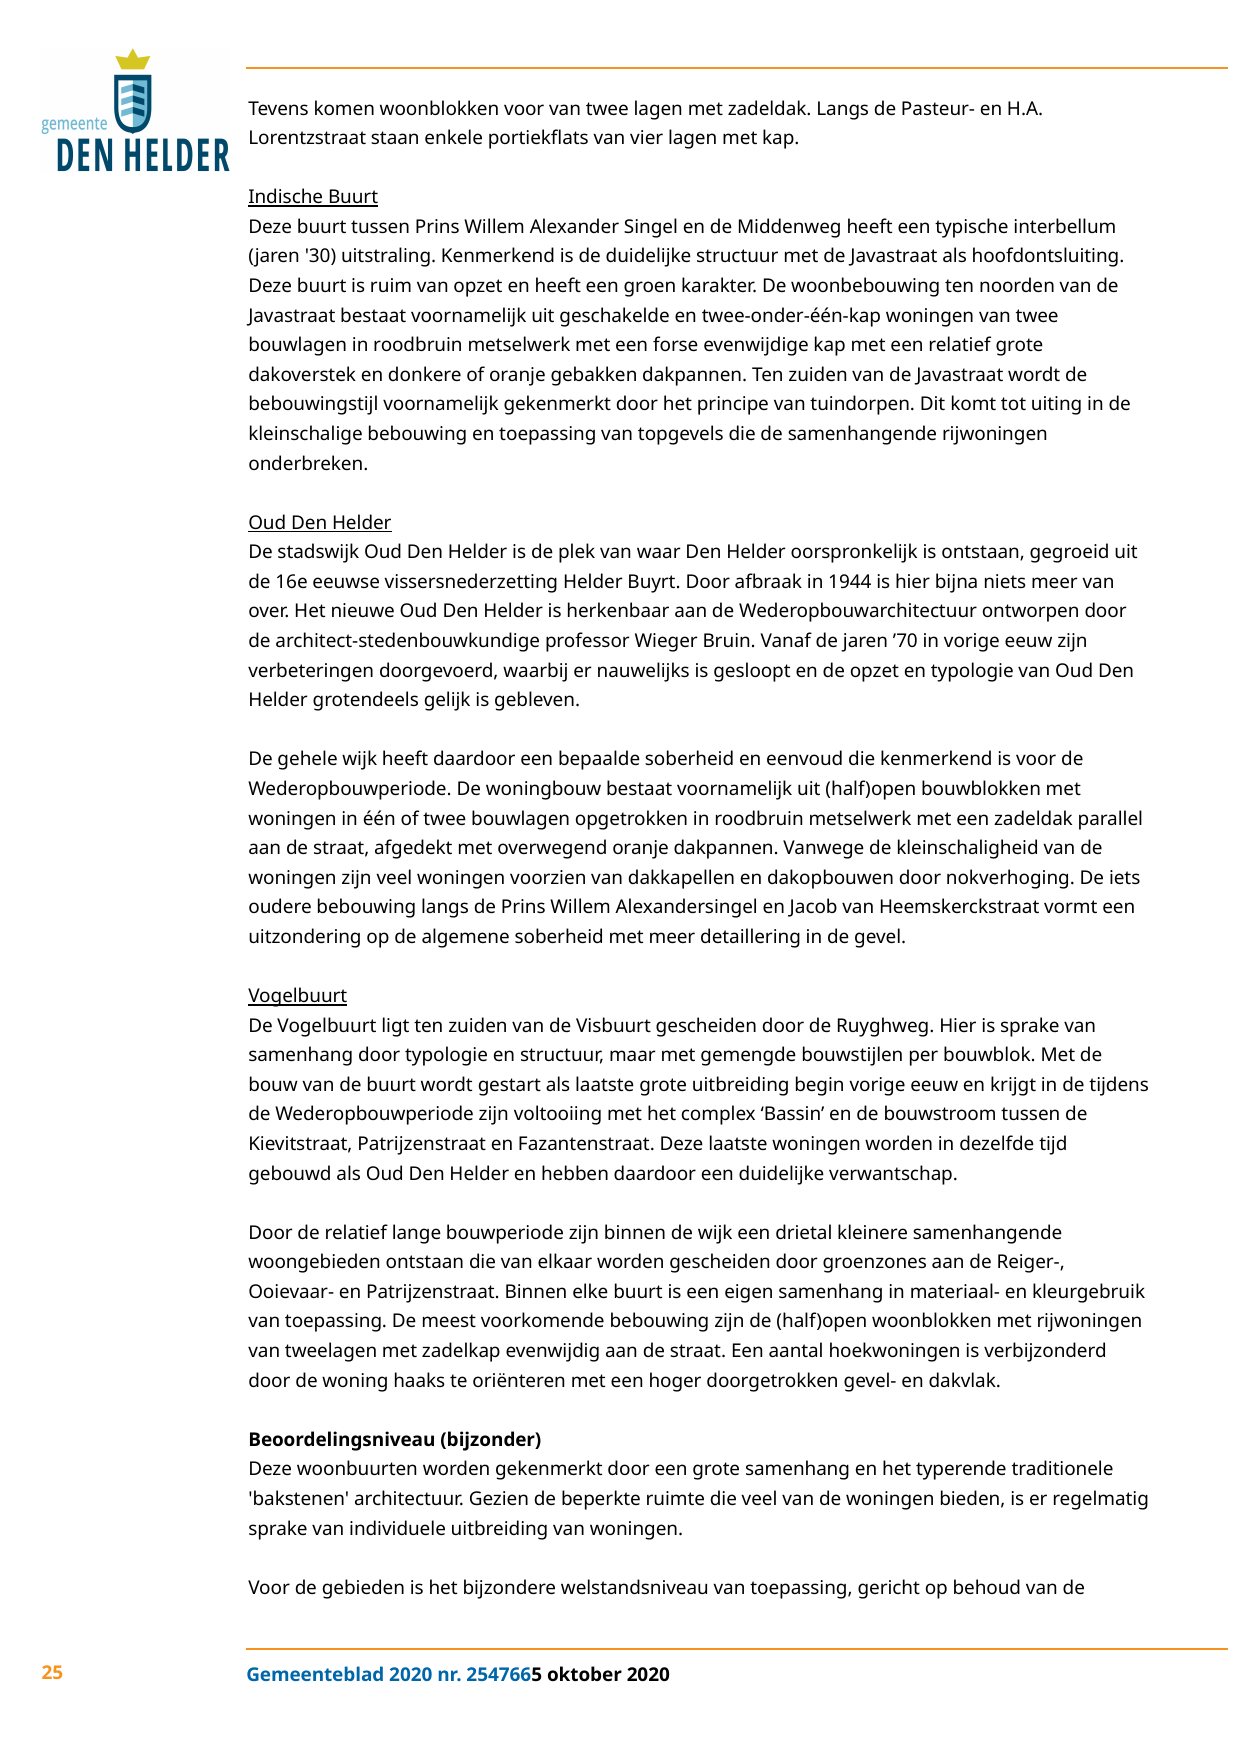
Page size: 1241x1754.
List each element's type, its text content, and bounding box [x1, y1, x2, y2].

text De stadswijk Oud Den Helder is de plek van waar Den Helder oorspronkelijk is ontstaan, gegroeid uit de 16e eeuwse vissersnederzetting Helder Buyrt. Door afbraak in 1944 is hier bijna niets meer van over. Het nieuwe Oud Den Helder is herkenbaar aan de Wederopbouwarchitectuur ontworpen door de architect-stedenbouwkundige professor Wieger Bruin. Vanaf de jaren ’70 in vorige eeuw zijn verbeteringen doorgevoerd, waarbij er nauwelijks is gesloopt en de opzet en typologie van Oud Den Helder grotendeels gelijk is gebleven. [248, 538, 1152, 712]
picture [130, 157, 135, 172]
text Oud Den Helder [248, 509, 1152, 535]
picture [100, 154, 106, 172]
picture [41, 47, 231, 172]
text Beoordelingsniveau (bijzonder) [248, 1426, 1152, 1452]
text Deze buurt tussen Prins Willem Alexander Singel en de Middenweg heeft een typische interbellum (jaren '30) uitstraling. Kenmerkend is de duidelijke structuur met de Javastraat als hoofdontsluiting. Deze buurt is ruim van opzet en heeft een groen karakter. De woonbebouwing ten noorden van de Javastraat bestaat voornamelijk uit geschakelde en twee-onder-één-kap woningen van twee bouwlagen in roodbruin metselwerk met een forse evenwijdige kap met een relatief grote dakoverstek en donkere of oranje gebakken dakpannen. Ten zuiden van de Javastraat wordt de bebouwingstijl voornamelijk gekenmerkt door het principe van tuindorpen. Dit komt tot uiting in de kleinschalige bebouwing en toepassing van topgevels die de samenhangende rijwoningen onderbreken. [248, 213, 1152, 476]
text Indische Buurt [248, 183, 1152, 209]
text De gehele wijk heeft daardoor een bepaalde soberheid en eenvoud die kenmerkend is voor de Wederopbouwperiode. De woningbouw bestaat voornamelijk uit (half)open bouwblokken met woningen in één of twee bouwlagen opgetrokken in roodbruin metselwerk met een zadeldak parallel aan de straat, afgedekt met overwegend oranje dakpannen. Vanwege de kleinschaligheid van de woningen zijn veel woningen voorzien van dakkapellen en dakopbouwen door nokverhoging. De iets oudere bebouwing langs de Prins Willem Alexandersingel en Jacob van Heemskerckstraat vormt een uitzondering op de algemene soberheid met meer detaillering in de gevel. [248, 746, 1152, 949]
picture [63, 144, 68, 165]
picture [182, 144, 187, 165]
picture [220, 160, 224, 172]
text Deze woonbuurten worden gekenmerkt door een grote samenhang en het typerende traditionele 'bakstenen' architectuur. Gezien de beperkte ruimte die veel van de woningen bieden, is er regelmatig sprake van individuele uitbreiding van woningen. [248, 1456, 1152, 1541]
text Vogelbuurt [248, 982, 1152, 1008]
text Voor de gebieden is het bijzondere welstandsniveau van toepassing, gericht op behoud van de [248, 1574, 1152, 1600]
text De Vogelbuurt ligt ten zuiden van de Visbuurt gescheiden door de Ruyghweg. Hier is sprake van samenhang door typologie en structuur, maar met gemengde bouwstijlen per bouwblok. Met de bouw van de buurt wordt gestart als laatste grote uitbreiding begin vorige eeuw en krijgt in de tijdens de Wederopbouwperiode zijn voltooiing met het complex ‘Bassin’ en de bouwstroom tussen de Kievitstraat, Patrijzenstraat en Fazantenstraat. Deze laatste woningen worden in dezelfde tijd gebouwd als Oud Den Helder en hebben daardoor een duidelijke verwantschap. [248, 1012, 1152, 1186]
text Tevens komen woonblokken voor van twee lagen met zadeldak. Langs de Pasteur- en H.A. Lorentzstraat staan enkele portiekflats van vier lagen met kap. [248, 95, 1152, 150]
text Door de relatief lange bouwperiode zijn binnen de wijk een drietal kleinere samenhangende woongebieden ontstaan die van elkaar worden gescheiden door groenzones aan de Reiger-, Ooievaar- en Patrijzenstraat. Binnen elke buurt is een eigen samenhang in materiaal- en kleurgebruik van toepassing. De meest voorkomende bebouwing zijn de (half)open woonblokken met rijwoningen van tweelagen met zadelkap evenwijdig aan de straat. Een aantal hoekwoningen is verbijzonderd door de woning haaks te oriënteren met een hoger doorgetrokken gevel- en dakvlak. [248, 1219, 1152, 1393]
